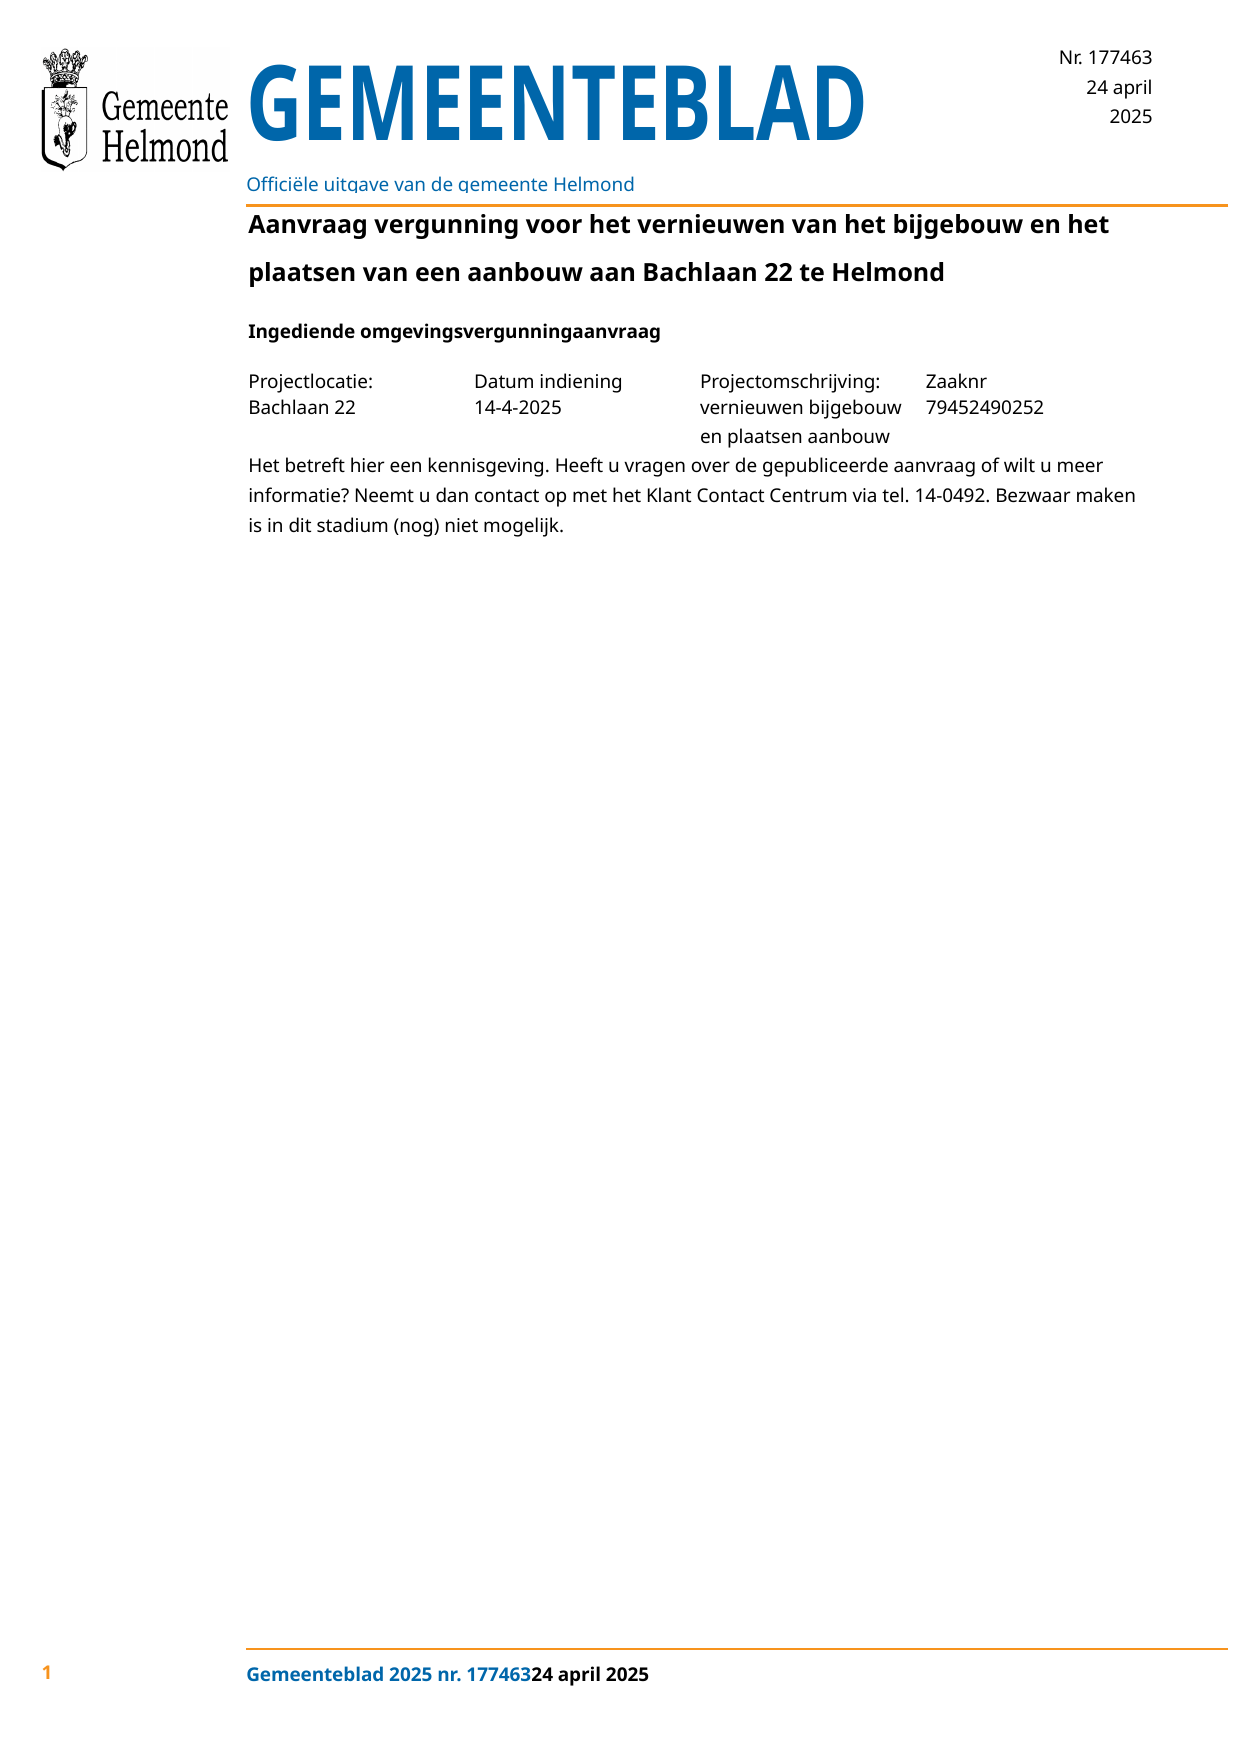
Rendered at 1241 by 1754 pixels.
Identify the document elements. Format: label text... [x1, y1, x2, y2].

table_cell Bachlaan 22 [248, 394, 474, 449]
table_header Datum indiening [474, 369, 700, 394]
table_header Zaaknr [926, 369, 1152, 394]
text Aanvraag vergunning voor het vernieuwen van het bijgebouw en het plaatsen van een aanbouw aan Bachlaan 22 te Helmond [248, 207, 1152, 288]
table_header Projectlocatie: [248, 369, 474, 394]
table_cell 79452490252 [926, 394, 1152, 449]
table_cell vernieuwen bijgebouw en plaatsen aanbouw [700, 394, 926, 449]
text Ingediende omgevingsvergunningaanvraag [248, 318, 1152, 344]
table_header Projectomschrijving: [700, 369, 926, 394]
text Het betreft hier een kennisgeving. Heeft u vragen over de gepubliceerde aanvraag of wilt u meer informatie? Neemt u dan contact op met het Klant Contact Centrum via tel. 14-0492. Bezwaar maken is in dit stadium (nog) niet mogelijk. [248, 453, 1152, 538]
picture [41, 47, 231, 172]
table_cell 14-4-2025 [474, 394, 700, 449]
